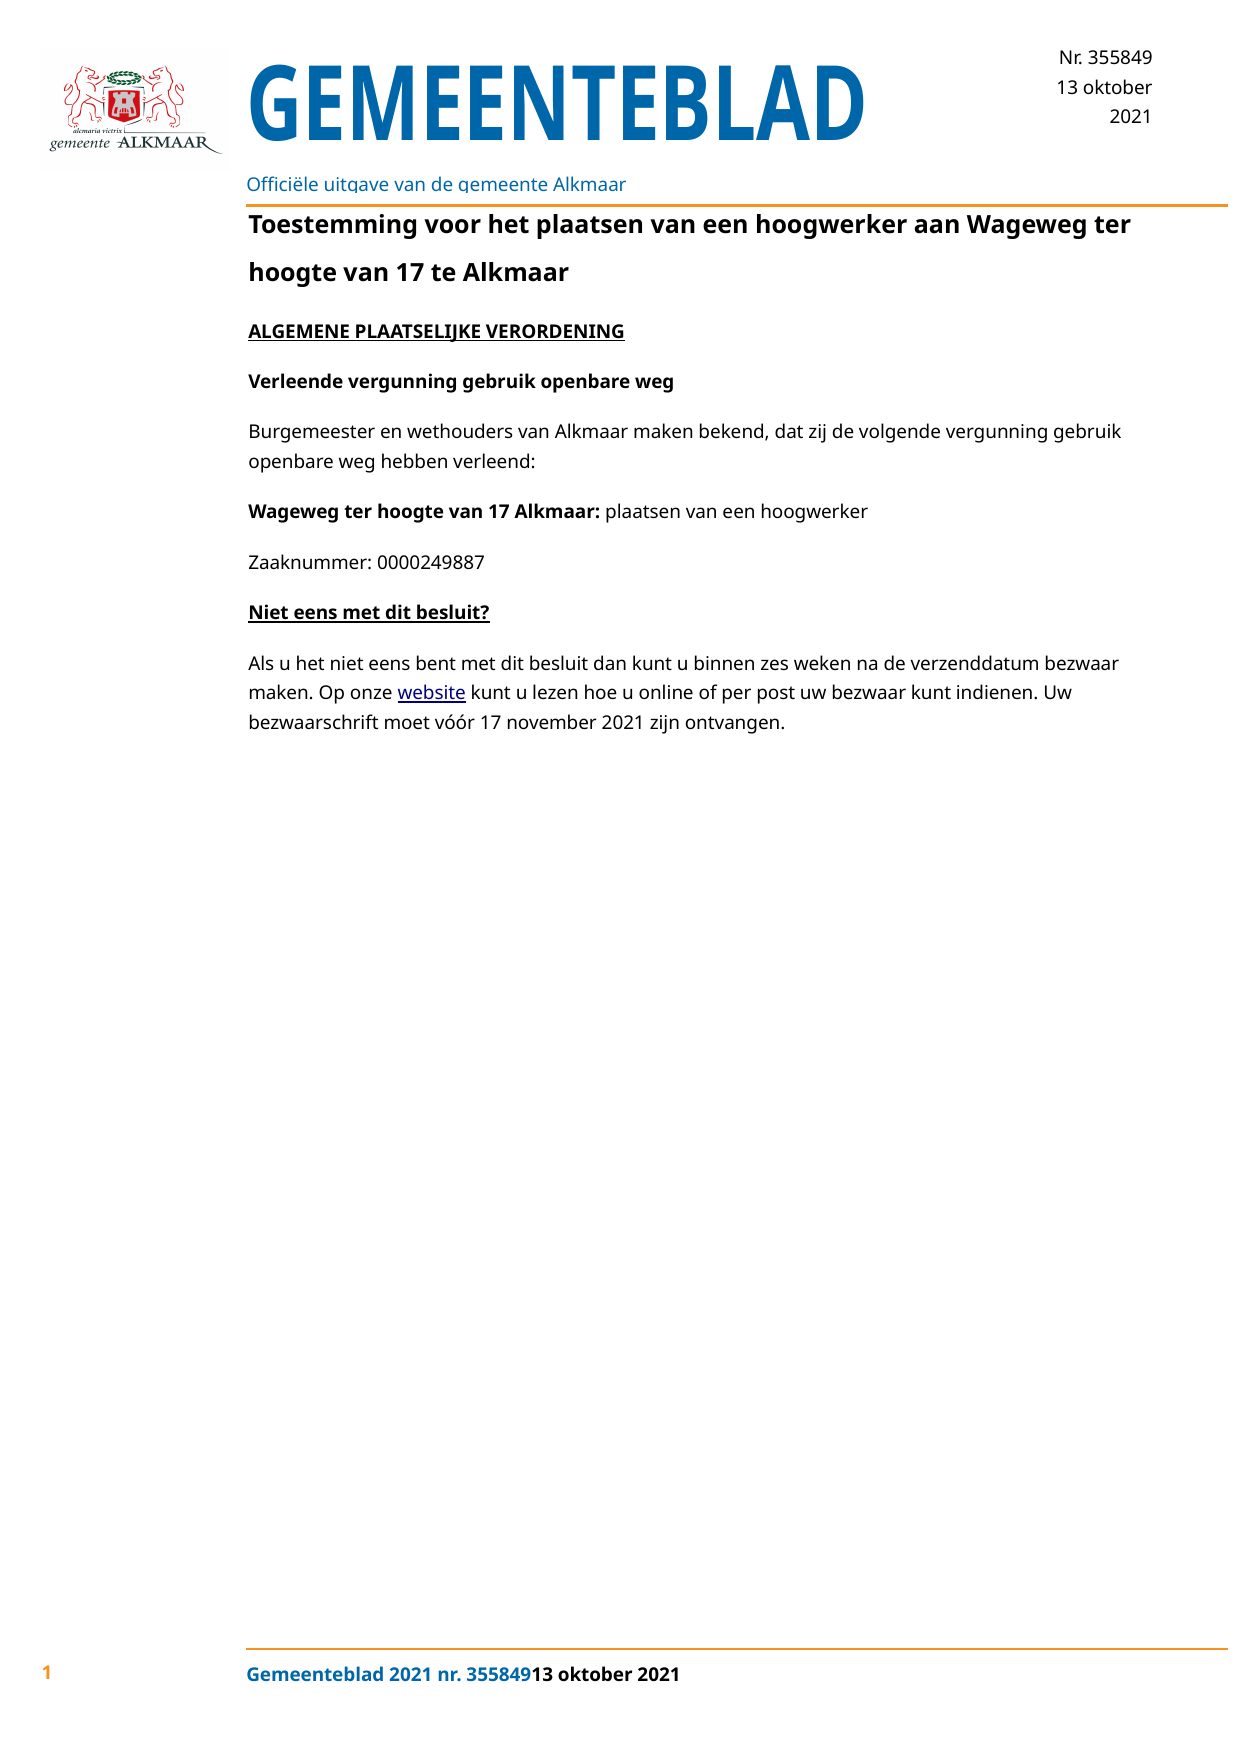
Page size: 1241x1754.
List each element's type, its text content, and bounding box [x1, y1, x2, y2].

text Wageweg ter hoogte van 17 Alkmaar: plaatsen van een hoogwerker [248, 499, 1152, 524]
text Verleende vergunning gebruik openbare weg [248, 368, 1152, 394]
text Niet eens met dit besluit? [248, 599, 1152, 625]
text Zaaknummer: 0000249887 [248, 549, 1152, 575]
text Burgemeester en wethouders van Alkmaar maken bekend, dat zij de volgende vergunning gebruik openbare weg hebben verleend: [248, 419, 1152, 474]
picture [41, 47, 231, 172]
text Toestemming voor het plaatsen van een hoogwerker aan Wageweg ter hoogte van 17 te Alkmaar [248, 207, 1152, 288]
text Als u het niet eens bent met dit besluit dan kunt u binnen zes weken na de verzenddatum bezwaar maken. Op onze website kunt u lezen hoe u online of per post uw bezwaar kunt indienen. Uw bezwaarschrift moet vóór 17 november 2021 zijn ontvangen. [248, 650, 1152, 735]
text ALGEMENE PLAATSELIJKE VERORDENING [248, 318, 1152, 344]
